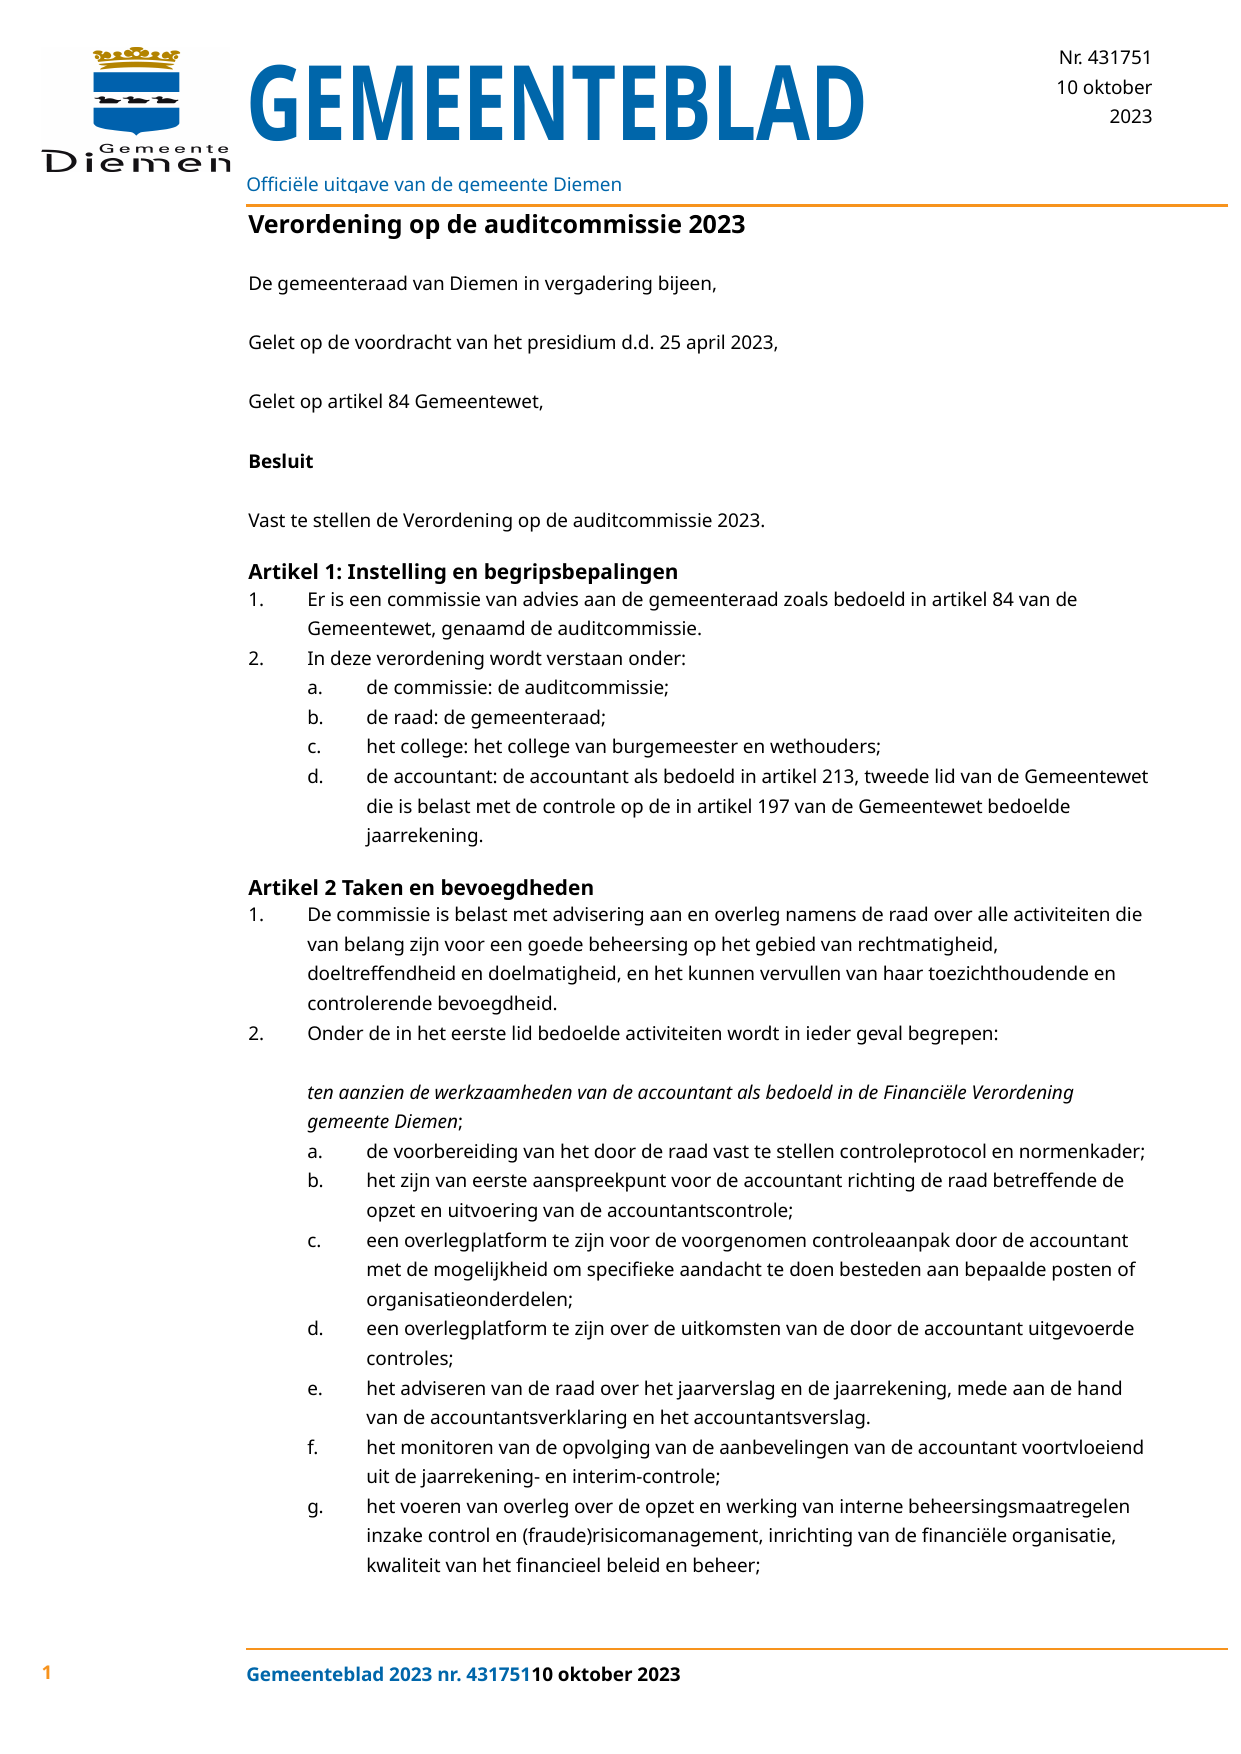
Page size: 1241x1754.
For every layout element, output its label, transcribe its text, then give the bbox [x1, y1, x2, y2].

list het monitoren van de opvolging van de aanbevelingen van de accountant voortvloeiend uit de jaarrekening- en interim-controle; [307, 1434, 1152, 1489]
text Vast te stellen de Verordening op de auditcommissie 2023. [248, 507, 1152, 533]
list het voeren van overleg over de opzet en werking van interne beheersingsmaatregelen inzake control en (fraude)risicomanagement, inrichting van de financiële organisatie, kwaliteit van het financieel beleid en beheer; [307, 1493, 1152, 1578]
text Gelet op de voordracht van het presidium d.d. 25 april 2023, [248, 329, 1152, 355]
list In deze verordening wordt verstaan onder: [248, 645, 1152, 671]
text De gemeenteraad van Diemen in vergadering bijeen, [248, 270, 1152, 296]
text Artikel 1: Instelling en begripsbepalingen [248, 557, 1152, 586]
list Onder de in het eerste lid bedoelde activiteiten wordt in ieder geval begrepen: [248, 1020, 1152, 1045]
list de accountant: de accountant als bedoeld in artikel 213, tweede lid van de Gemeentewet die is belast met de controle op de in artikel 197 van de Gemeentewet bedoelde jaarrekening. [307, 763, 1152, 848]
text Besluit [248, 448, 1152, 473]
picture [41, 47, 231, 172]
list een overlegplatform te zijn voor de voorgenomen controleaanpak door de accountant met de mogelijkheid om specifieke aandacht te doen besteden aan bepaalde posten of organisatieonderdelen; [307, 1227, 1152, 1312]
list de voorbereiding van het door de raad vast te stellen controleprotocol en normenkader; [307, 1138, 1152, 1164]
list De commissie is belast met advisering aan en overleg namens de raad over alle activiteiten die van belang zijn voor een goede beheersing op het gebied van rechtmatigheid, doeltreffendheid en doelmatigheid, en het kunnen vervullen van haar toezichthoudende en controlerende bevoegdheid. [248, 901, 1152, 1016]
list ten aanzien de werkzaamheden van de accountant als bedoeld in de Financiële Verordening gemeente Diemen; [248, 1079, 1152, 1134]
list het college: het college van burgemeester en wethouders; [307, 734, 1152, 759]
text Gelet op artikel 84 Gemeentewet, [248, 389, 1152, 414]
text Artikel 2 Taken en bevoegdheden [248, 873, 1152, 901]
list het zijn van eerste aanspreekpunt voor de accountant richting de raad betreffende de opzet en uitvoering van de accountantscontrole; [307, 1168, 1152, 1223]
list Er is een commissie van advies aan de gemeenteraad zoals bedoeld in artikel 84 van de Gemeentewet, genaamd de auditcommissie. [248, 586, 1152, 641]
list de commissie: de auditcommissie; [307, 674, 1152, 700]
list de raad: de gemeenteraad; [307, 704, 1152, 730]
list het adviseren van de raad over het jaarverslag en de jaarrekening, mede aan de hand van de accountantsverklaring en het accountantsverslag. [307, 1375, 1152, 1430]
list een overlegplatform te zijn over de uitkomsten van de door de accountant uitgevoerde controles; [307, 1316, 1152, 1371]
text Verordening op de auditcommissie 2023 [248, 207, 1152, 241]
